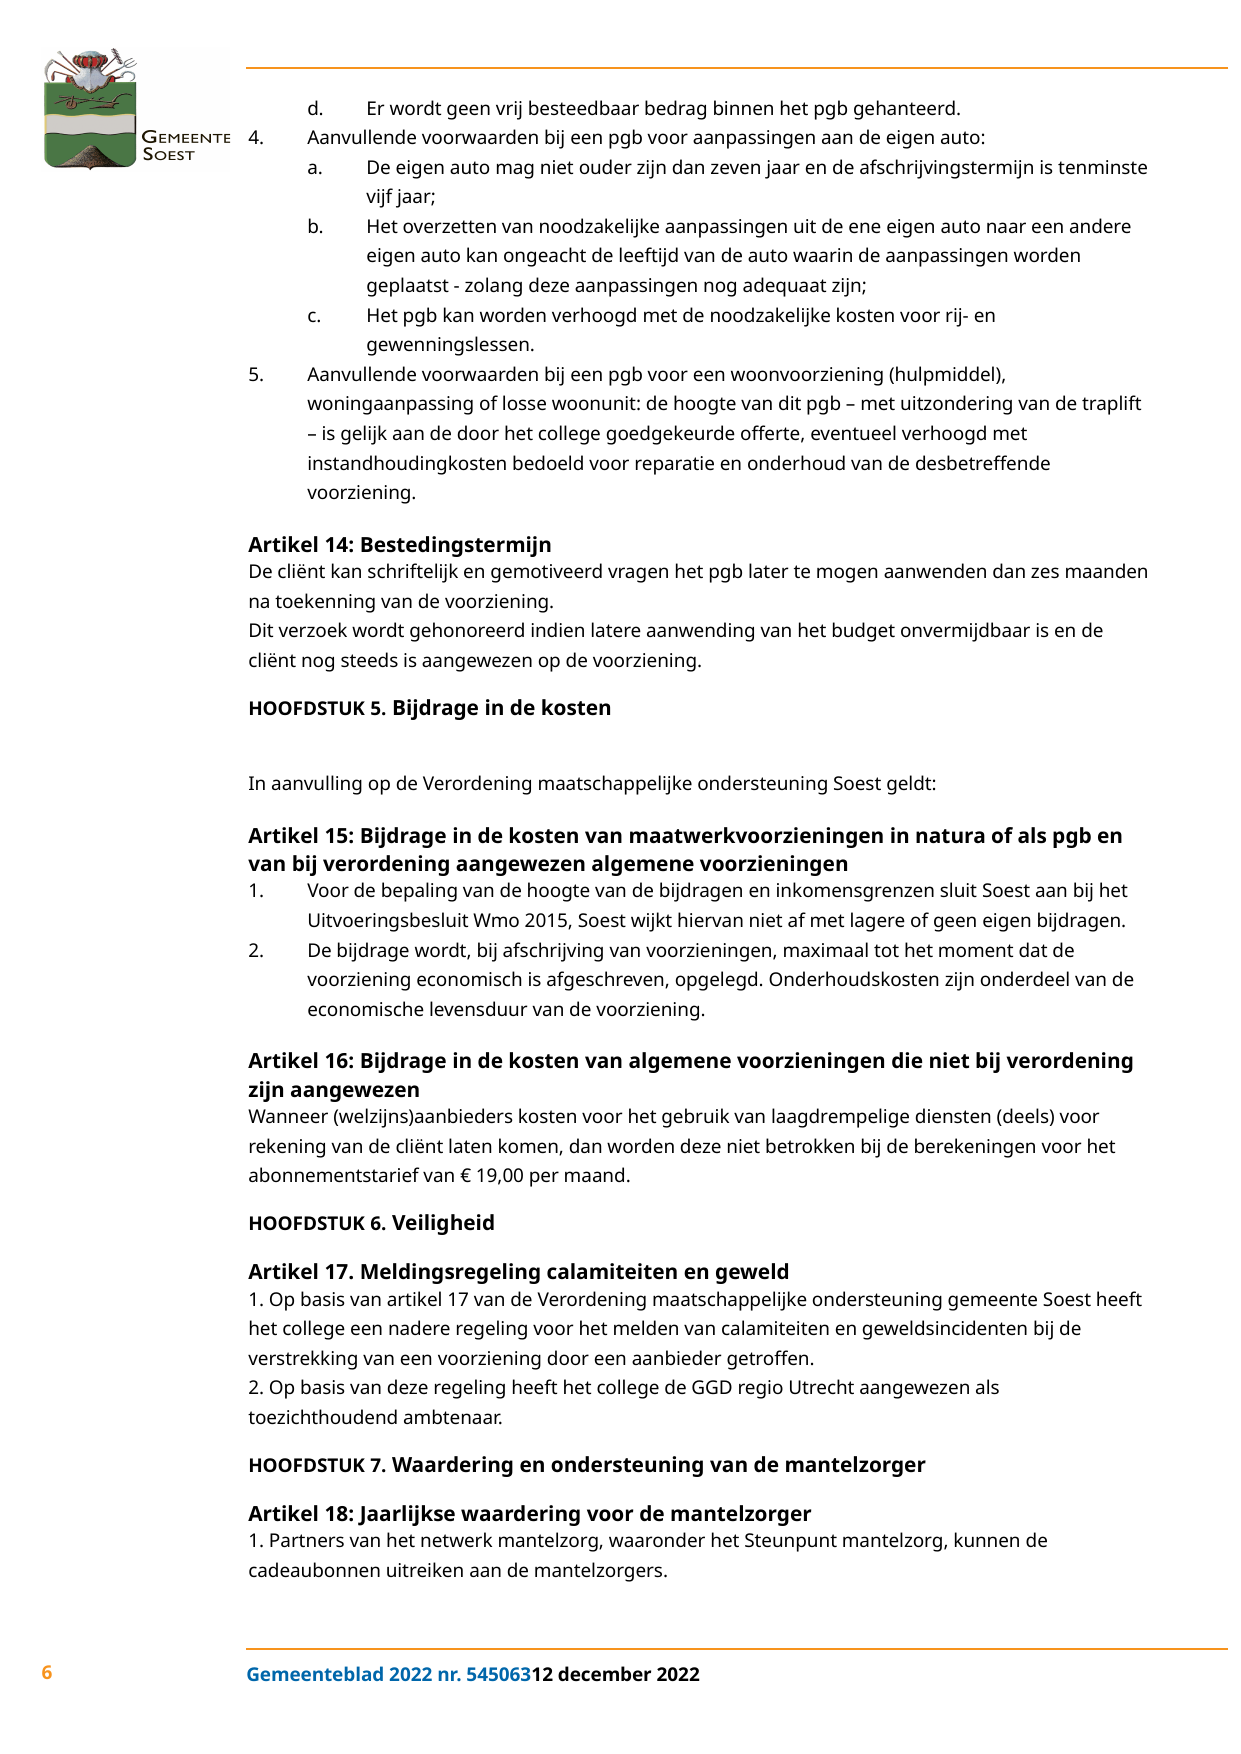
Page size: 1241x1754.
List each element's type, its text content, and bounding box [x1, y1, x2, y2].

text HOOFDSTUK 7. Waardering en ondersteuning van de mantelzorger [248, 1450, 1152, 1478]
list Er wordt geen vrij besteedbaar bedrag binnen het pgb gehanteerd. [307, 95, 1152, 121]
list Voor de bepaling van de hoogte van de bijdragen en inkomensgrenzen sluit Soest aan bij het Uitvoeringsbesluit Wmo 2015, Soest wijkt hiervan niet af met lagere of geen eigen bijdragen. [248, 878, 1152, 933]
text HOOFDSTUK 5. Bijdrage in de kosten [248, 693, 1152, 721]
list Het overzetten van noodzakelijke aanpassingen uit de ene eigen auto naar een andere eigen auto kan ongeacht de leeftijd van de auto waarin de aanpassingen worden geplaatst - zolang deze aanpassingen nog adequaat zijn; [307, 213, 1152, 298]
picture [41, 47, 231, 172]
text Artikel 18: Jaarlijkse waardering voor de mantelzorger [248, 1499, 1152, 1527]
text De cliënt kan schriftelijk en gemotiveerd vragen het pgb later te mogen aanwenden dan zes maanden na toekenning van de voorziening. [248, 558, 1152, 613]
text In aanvulling op de Verordening maatschappelijke ondersteuning Soest geldt: [248, 770, 1152, 796]
list Aanvullende voorwaarden bij een pgb voor aanpassingen aan de eigen auto: [248, 124, 1152, 150]
list De bijdrage wordt, bij afschrijving van voorzieningen, maximaal tot het moment dat de voorziening economisch is afgeschreven, opgelegd. Onderhoudskosten zijn onderdeel van de economische levensduur van de voorziening. [248, 937, 1152, 1022]
text Wanneer (welzijns)aanbieders kosten voor het gebruik van laagdrempelige diensten (deels) voor rekening van de cliënt laten komen, dan worden deze niet betrokken bij de berekeningen voor het abonnementstarief van € 19,00 per maand. [248, 1103, 1152, 1188]
list Aanvullende voorwaarden bij een pgb voor een woonvoorziening (hulpmiddel), woningaanpassing of losse woonunit: de hoogte van dit pgb – met uitzondering van de traplift – is gelijk aan de door het college goedgekeurde offerte, eventueel verhoogd met instandhoudingkosten bedoeld voor reparatie en onderhoud van de desbetreffende voorziening. [248, 361, 1152, 505]
list De eigen auto mag niet ouder zijn dan zeven jaar en de afschrijvingstermijn is tenminste vijf jaar; [307, 154, 1152, 209]
text Dit verzoek wordt gehonoreerd indien latere aanwending van het budget onvermijdbaar is en de cliënt nog steeds is aangewezen op de voorziening. [248, 617, 1152, 673]
text HOOFDSTUK 6. Veiligheid [248, 1208, 1152, 1236]
list Het pgb kan worden verhoogd met de noodzakelijke kosten voor rij- en gewenningslessen. [307, 302, 1152, 357]
text 1. Op basis van artikel 17 van de Verordening maatschappelijke ondersteuning gemeente Soest heeft het college een nadere regeling voor het melden van calamiteiten en geweldsincidenten bij de verstrekking van een voorziening door een aanbieder getroffen. [248, 1286, 1152, 1371]
text 1. Partners van het netwerk mantelzorg, waaronder het Steunpunt mantelzorg, kunnen de cadeaubonnen uitreiken aan de mantelzorgers. [248, 1527, 1152, 1583]
text Artikel 17. Meldingsregeling calamiteiten en geweld [248, 1257, 1152, 1286]
text Artikel 16: Bijdrage in de kosten van algemene voorzieningen die niet bij verordening zijn aangewezen [248, 1046, 1152, 1103]
text Artikel 14: Bestedingstermijn [248, 530, 1152, 558]
text Artikel 15: Bijdrage in de kosten van maatwerkvoorzieningen in natura of als pgb en van bij verordening aangewezen algemene voorzieningen [248, 821, 1152, 878]
text 2. Op basis van deze regeling heeft het college de GGD regio Utrecht aangewezen als toezichthoudend ambtenaar. [248, 1374, 1152, 1430]
